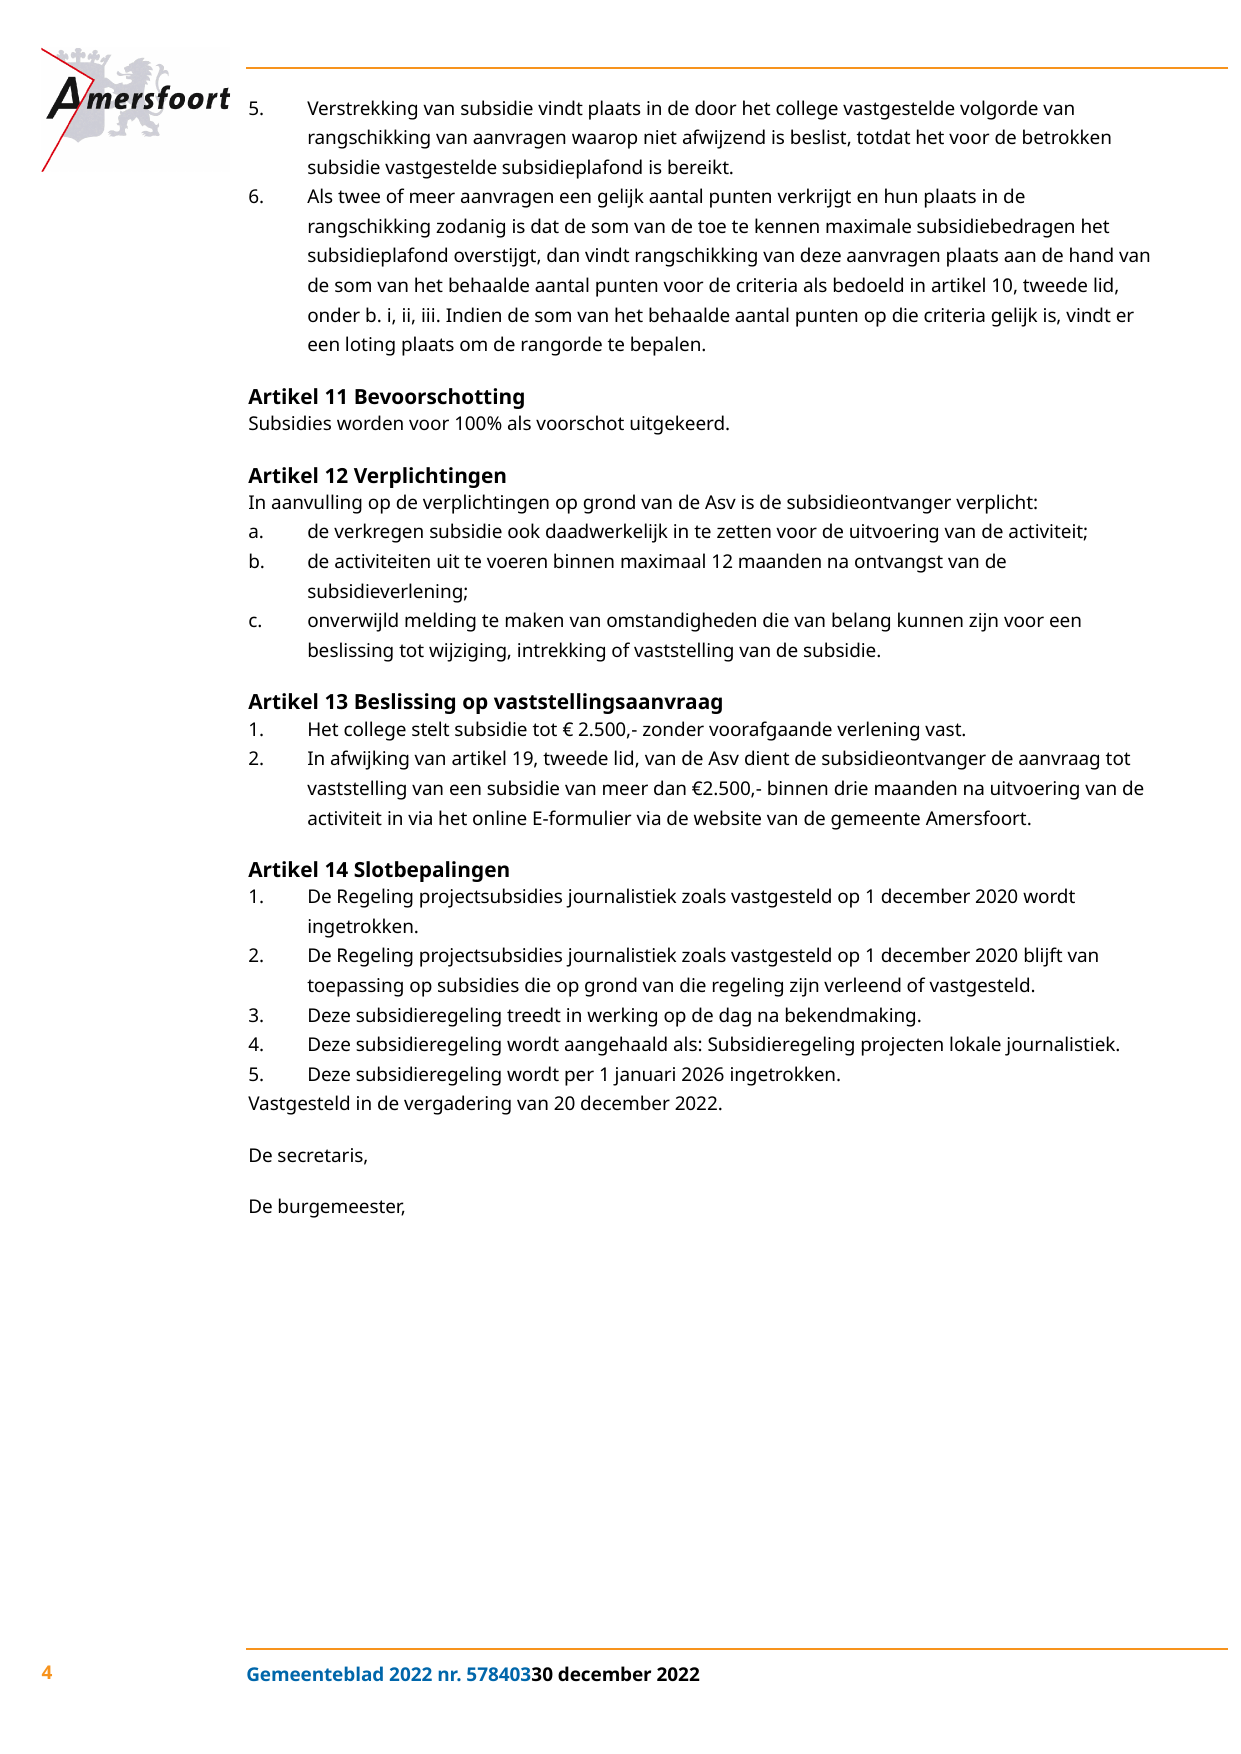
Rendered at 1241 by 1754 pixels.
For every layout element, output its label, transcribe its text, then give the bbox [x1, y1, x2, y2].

text Artikel 11 Bevoorschotting [248, 382, 1152, 410]
list de activiteiten uit te voeren binnen maximaal 12 maanden na ontvangst van de subsidieverlening; [248, 548, 1152, 604]
list De Regeling projectsubsidies journalistiek zoals vastgesteld op 1 december 2020 wordt ingetrokken. [248, 883, 1152, 939]
text Subsidies worden voor 100% als voorschot uitgekeerd. [248, 410, 1152, 436]
list onverwijld melding te maken van omstandigheden die van belang kunnen zijn voor een beslissing tot wijziging, intrekking of vaststelling van de subsidie. [248, 607, 1152, 663]
text In aanvulling op de verplichtingen op grond van de Asv is de subsidieontvanger verplicht: [248, 489, 1152, 515]
list Deze subsidieregeling wordt per 1 januari 2026 ingetrokken. [248, 1061, 1152, 1087]
list Het college stelt subsidie tot € 2.500,- zonder voorafgaande verlening vast. [248, 716, 1152, 742]
list Als twee of meer aanvragen een gelijk aantal punten verkrijgt en hun plaats in de rangschikking zodanig is dat de som van de toe te kennen maximale subsidiebedragen het subsidieplafond overstijgt, dan vindt rangschikking van deze aanvragen plaats aan de hand van de som van het behaalde aantal punten voor de criteria als bedoeld in artikel 10, tweede lid, onder b. i, ii, iii. Indien de som van het behaalde aantal punten op die criteria gelijk is, vindt er een loting plaats om de rangorde te bepalen. [248, 183, 1152, 357]
text Artikel 14 Slotbepalingen [248, 855, 1152, 883]
list Verstrekking van subsidie vindt plaats in de door het college vastgestelde volgorde van rangschikking van aanvragen waarop niet afwijzend is beslist, totdat het voor de betrokken subsidie vastgestelde subsidieplafond is bereikt. [248, 95, 1152, 180]
text De secretaris, [248, 1142, 1152, 1168]
text Vastgesteld in de vergadering van 20 december 2022. [248, 1091, 1152, 1116]
text Artikel 12 Verplichtingen [248, 461, 1152, 489]
list Deze subsidieregeling wordt aangehaald als: Subsidieregeling projecten lokale journalistiek. [248, 1031, 1152, 1057]
list de verkregen subsidie ook daadwerkelijk in te zetten voor de uitvoering van de activiteit; [248, 519, 1152, 544]
text Artikel 13 Beslissing op vaststellingsaanvraag [248, 687, 1152, 716]
text De burgemeester, [248, 1193, 1152, 1219]
list Deze subsidieregeling treedt in werking op de dag na bekendmaking. [248, 1002, 1152, 1028]
list In afwijking van artikel 19, tweede lid, van de Asv dient de subsidieontvanger de aanvraag tot vaststelling van een subsidie van meer dan €2.500,- binnen drie maanden na uitvoering van de activiteit in via het online E-formulier via de website van de gemeente Amersfoort. [248, 746, 1152, 830]
picture [41, 47, 231, 172]
list De Regeling projectsubsidies journalistiek zoals vastgesteld op 1 december 2020 blijft van toepassing op subsidies die op grond van die regeling zijn verleend of vastgesteld. [248, 943, 1152, 998]
